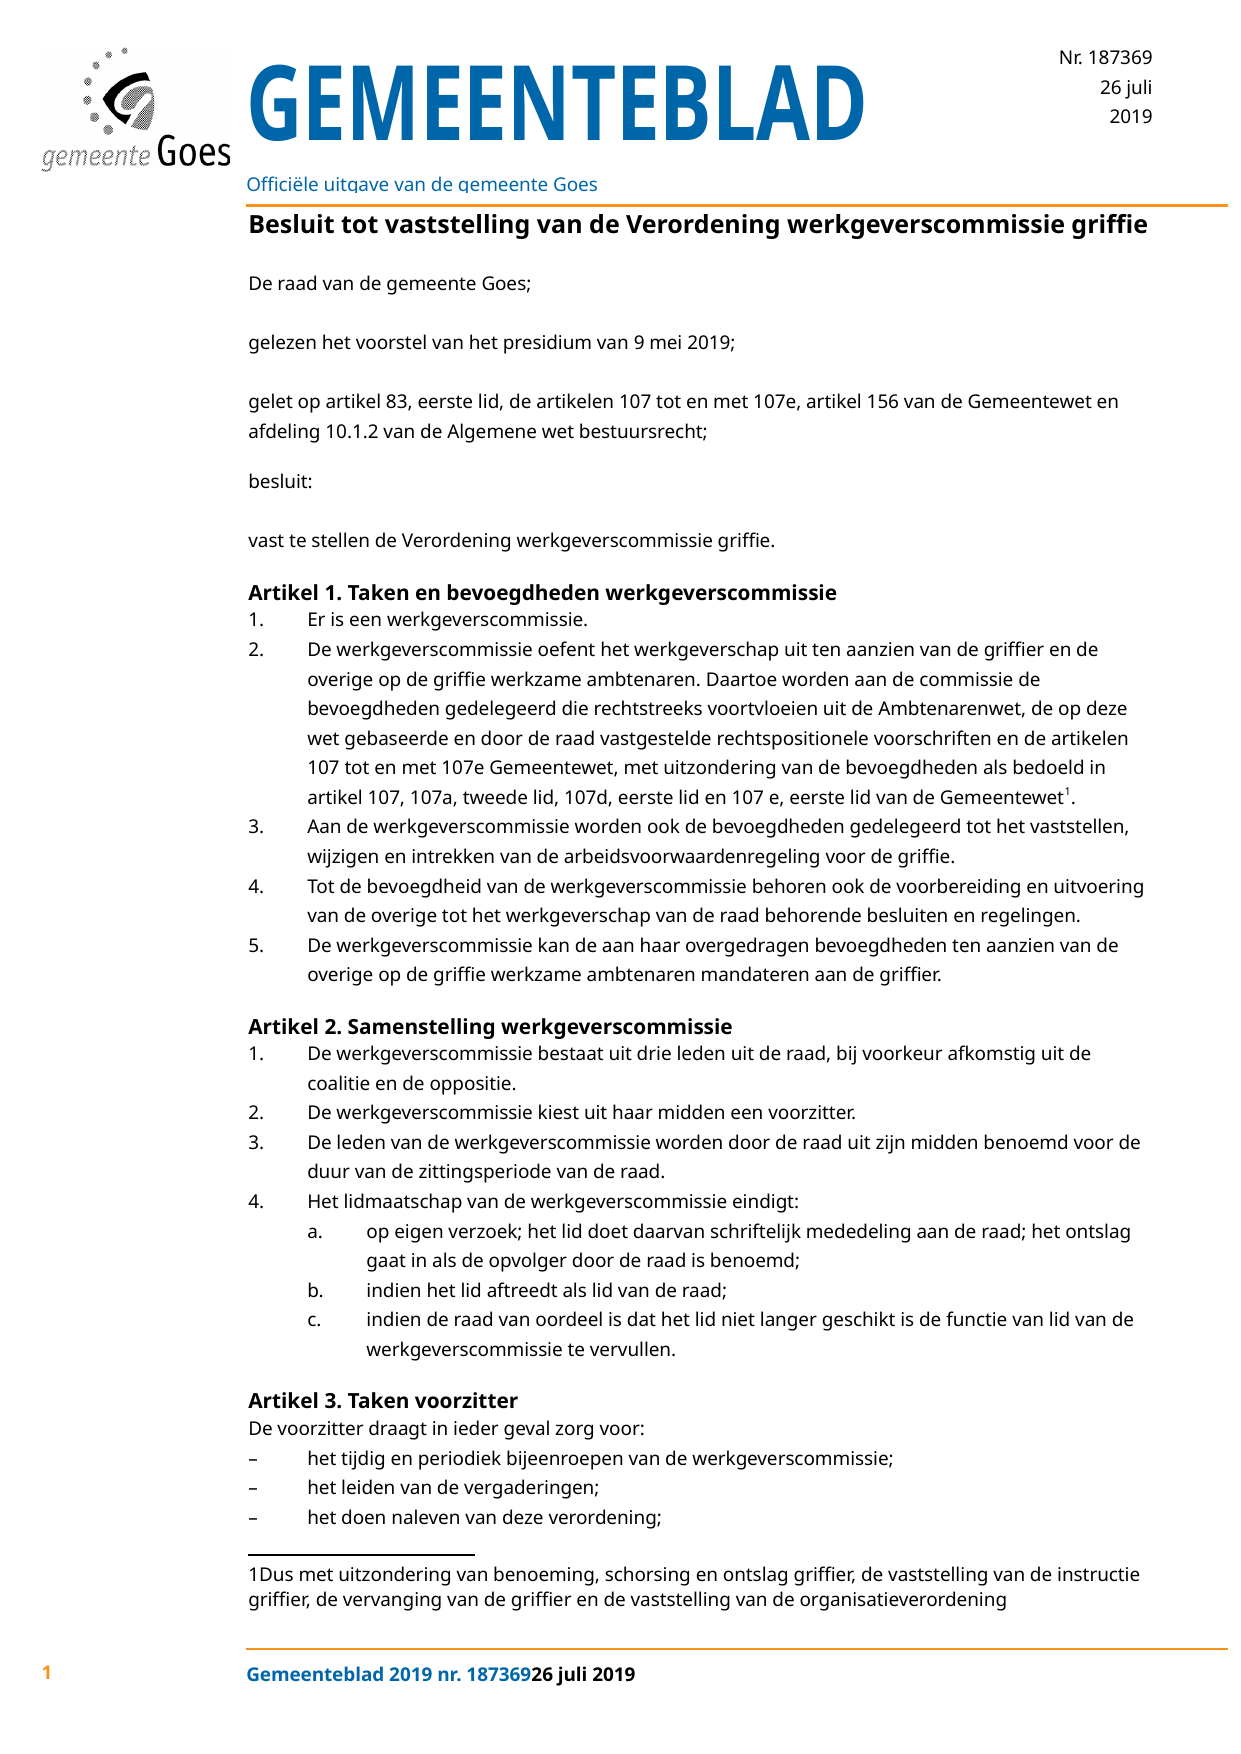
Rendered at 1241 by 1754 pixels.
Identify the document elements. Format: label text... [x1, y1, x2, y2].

text Artikel 2. Samenstelling werkgeverscommissie [248, 1012, 1152, 1040]
list Tot de bevoegdheid van de werkgeverscommissie behoren ook de voorbereiding en uitvoering van de overige tot het werkgeverschap van de raad behorende besluiten en regelingen. [248, 873, 1152, 928]
list Het lidmaatschap van de werkgeverscommissie eindigt: [248, 1188, 1152, 1214]
list indien de raad van oordeel is dat het lid niet langer geschikt is de functie van lid van de werkgeverscommissie te vervullen. [307, 1307, 1152, 1362]
list De werkgeverscommissie oefent het werkgeverschap uit ten aanzien van de griffier en de overige op de griffie werkzame ambtenaren. Daartoe worden aan de commissie de bevoegdheden gedelegeerd die rechtstreeks voortvloeien uit de Ambtenarenwet, de op deze wet gebaseerde en door de raad vastgestelde rechtspositionele voorschriften en de artikelen 107 tot en met 107e Gemeentewet, met uitzondering van de bevoegdheden als bedoeld in artikel 107, 107a, tweede lid, 107d, eerste lid en 107 e, eerste lid van de Gemeentewet. [248, 636, 1152, 810]
picture [41, 47, 231, 172]
list De leden van de werkgeverscommissie worden door de raad uit zijn midden benoemd voor de duur van de zittingsperiode van de raad. [248, 1129, 1152, 1184]
list indien het lid aftreedt als lid van de raad; [307, 1277, 1152, 1303]
list De werkgeverscommissie bestaat uit drie leden uit de raad, bij voorkeur afkomstig uit de coalitie en de oppositie. [248, 1040, 1152, 1096]
text vast te stellen de Verordening werkgeverscommissie griffie. [248, 528, 1152, 553]
list De werkgeverscommissie kiest uit haar midden een voorzitter. [248, 1099, 1152, 1125]
list het leiden van de vergaderingen; [248, 1474, 1152, 1500]
list het doen naleven van deze verordening; [248, 1504, 1152, 1529]
text gelet op artikel 83, eerste lid, de artikelen 107 tot en met 107e, artikel 156 van de Gemeentewet en afdeling 10.1.2 van de Algemene wet bestuursrecht; [248, 389, 1152, 444]
text Artikel 3. Taken voorzitter [248, 1387, 1152, 1415]
list op eigen verzoek; het lid doet daarvan schriftelijk mededeling aan de raad; het ontslag gaat in als de opvolger door de raad is benoemd; [307, 1218, 1152, 1273]
list De werkgeverscommissie kan de aan haar overgedragen bevoegdheden ten aanzien van de overige op de griffie werkzame ambtenaren mandateren aan de griffier. [248, 932, 1152, 987]
text gelezen het voorstel van het presidium van 9 mei 2019; [248, 329, 1152, 355]
text besluit: [248, 468, 1152, 494]
list Aan de werkgeverscommissie worden ook de bevoegdheden gedelegeerd tot het vaststellen, wijzigen en intrekken van de arbeidsvoorwaardenregeling voor de griffie. [248, 814, 1152, 869]
text Artikel 1. Taken en bevoegdheden werkgeverscommissie [248, 578, 1152, 607]
list het tijdig en periodiek bijeenroepen van de werkgeverscommissie; [248, 1445, 1152, 1470]
text De raad van de gemeente Goes; [248, 270, 1152, 296]
list Er is een werkgeverscommissie. [248, 607, 1152, 632]
text Besluit tot vaststelling van de Verordening werkgeverscommissie griffie [248, 207, 1152, 241]
list Dus met uitzondering van benoeming, schorsing en ontslag griffier, de vaststelling van de instructie griffier, de vervanging van de griffier en de vaststelling van de organisatieverordening [248, 1561, 1152, 1612]
text De voorzitter draagt in ieder geval zorg voor: [248, 1415, 1152, 1441]
